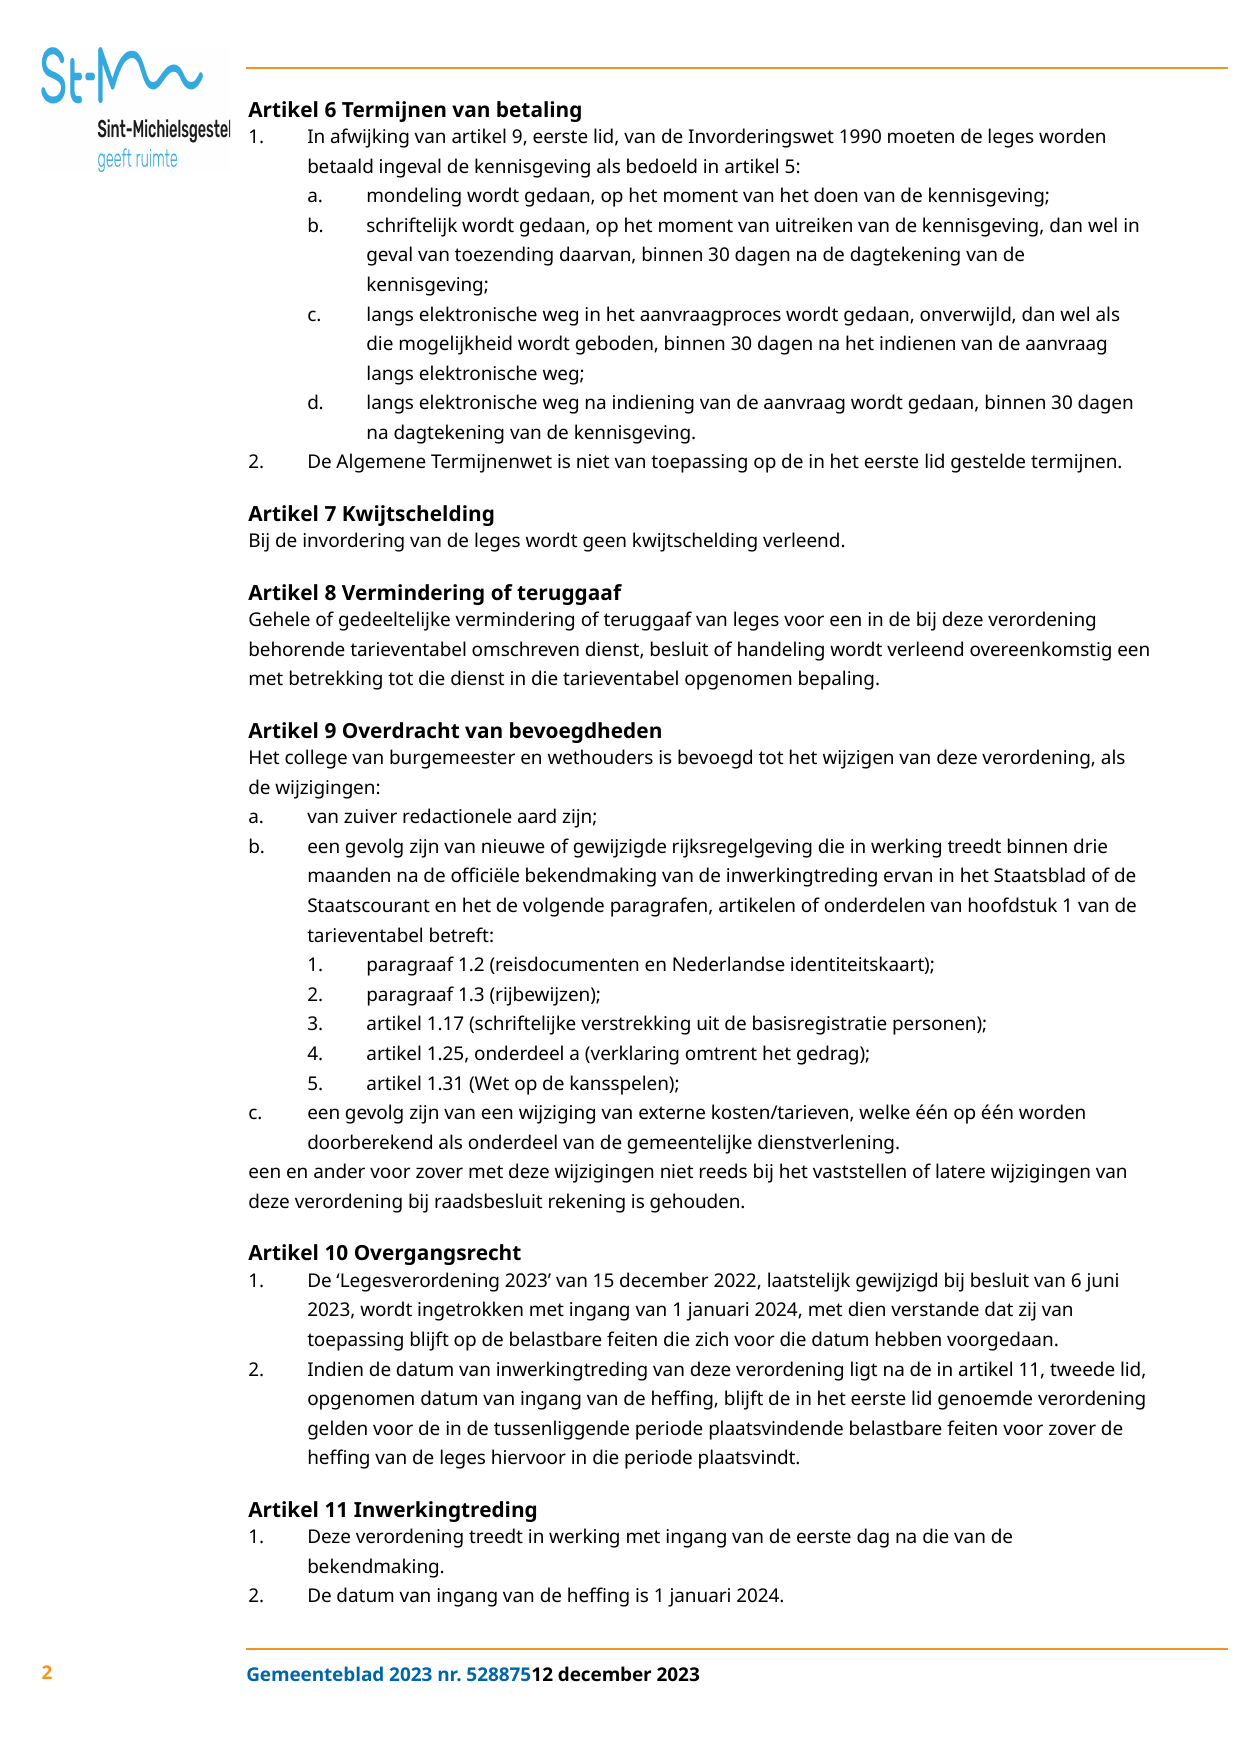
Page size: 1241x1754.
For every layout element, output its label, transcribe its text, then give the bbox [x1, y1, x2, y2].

list mondeling wordt gedaan, op het moment van het doen van de kennisgeving; [307, 182, 1152, 208]
list artikel 1.31 (Wet op de kansspelen); [307, 1070, 1152, 1096]
list De datum van ingang van de heffing is 1 januari 2024. [248, 1582, 1152, 1608]
text Gehele of gedeeltelijke vermindering of teruggaaf van leges voor een in de bij deze verordening behorende tarieventabel omschreven dienst, besluit of handeling wordt verleend overeenkomstig een met betrekking tot die dienst in die tarieventabel opgenomen bepaling. [248, 606, 1152, 691]
list De ‘Legesverordening 2023’ van 15 december 2022, laatstelijk gewijzigd bij besluit van 6 juni 2023, wordt ingetrokken met ingang van 1 januari 2024, met dien verstande dat zij van toepassing blijft op de belastbare feiten die zich voor die datum hebben voorgedaan. [248, 1267, 1152, 1352]
list artikel 1.25, onderdeel a (verklaring omtrent het gedrag); [307, 1040, 1152, 1066]
list paragraaf 1.3 (rijbewijzen); [307, 981, 1152, 1007]
text Bij de invordering van de leges wordt geen kwijtschelding verleend. [248, 527, 1152, 553]
list artikel 1.17 (schriftelijke verstrekking uit de basisregistratie personen); [307, 1011, 1152, 1036]
text Artikel 11 Inwerkingtreding [248, 1495, 1152, 1523]
text Artikel 6 Termijnen van betaling [248, 95, 1152, 123]
list In afwijking van artikel 9, eerste lid, van de Invorderingswet 1990 moeten de leges worden betaald ingeval de kennisgeving als bedoeld in artikel 5: [248, 123, 1152, 178]
list De Algemene Termijnenwet is niet van toepassing op de in het eerste lid gestelde termijnen. [248, 449, 1152, 474]
text Artikel 9 Overdracht van bevoegdheden [248, 716, 1152, 744]
text Artikel 8 Vermindering of teruggaaf [248, 578, 1152, 606]
list langs elektronische weg in het aanvraagproces wordt gedaan, onverwijld, dan wel als die mogelijkheid wordt geboden, binnen 30 dagen na het indienen van de aanvraag langs elektronische weg; [307, 301, 1152, 386]
list schriftelijk wordt gedaan, op het moment van uitreiken van de kennisgeving, dan wel in geval van toezending daarvan, binnen 30 dagen na de dagtekening van de kennisgeving; [307, 212, 1152, 297]
picture [41, 47, 231, 172]
list een gevolg zijn van nieuwe of gewijzigde rijksregelgeving die in werking treedt binnen drie maanden na de officiële bekendmaking van de inwerkingtreding ervan in het Staatsblad of de Staatscourant en het de volgende paragrafen, artikelen of onderdelen van hoofdstuk 1 van de tarieventabel betreft: [248, 833, 1152, 948]
list Deze verordening treedt in werking met ingang van de eerste dag na die van de bekendmaking. [248, 1523, 1152, 1579]
list Indien de datum van inwerkingtreding van deze verordening ligt na de in artikel 11, tweede lid, opgenomen datum van ingang van de heffing, blijft de in het eerste lid genoemde verordening gelden voor de in de tussenliggende periode plaatsvindende belastbare feiten voor zover de heffing van de leges hiervoor in die periode plaatsvindt. [248, 1356, 1152, 1470]
list een gevolg zijn van een wijziging van externe kosten/tarieven, welke één op één worden doorberekend als onderdeel van de gemeentelijke dienstverlening. [248, 1099, 1152, 1155]
text Het college van burgemeester en wethouders is bevoegd tot het wijzigen van deze verordening, als de wijzigingen: [248, 744, 1152, 800]
text een en ander voor zover met deze wijzigingen niet reeds bij het vaststellen of latere wijzigingen van deze verordening bij raadsbesluit rekening is gehouden. [248, 1158, 1152, 1214]
list van zuiver redactionele aard zijn; [248, 803, 1152, 829]
list paragraaf 1.2 (reisdocumenten en Nederlandse identiteitskaart); [307, 951, 1152, 977]
text Artikel 10 Overgangsrecht [248, 1238, 1152, 1267]
list langs elektronische weg na indiening van de aanvraag wordt gedaan, binnen 30 dagen na dagtekening van de kennisgeving. [307, 389, 1152, 445]
text Artikel 7 Kwijtschelding [248, 499, 1152, 527]
